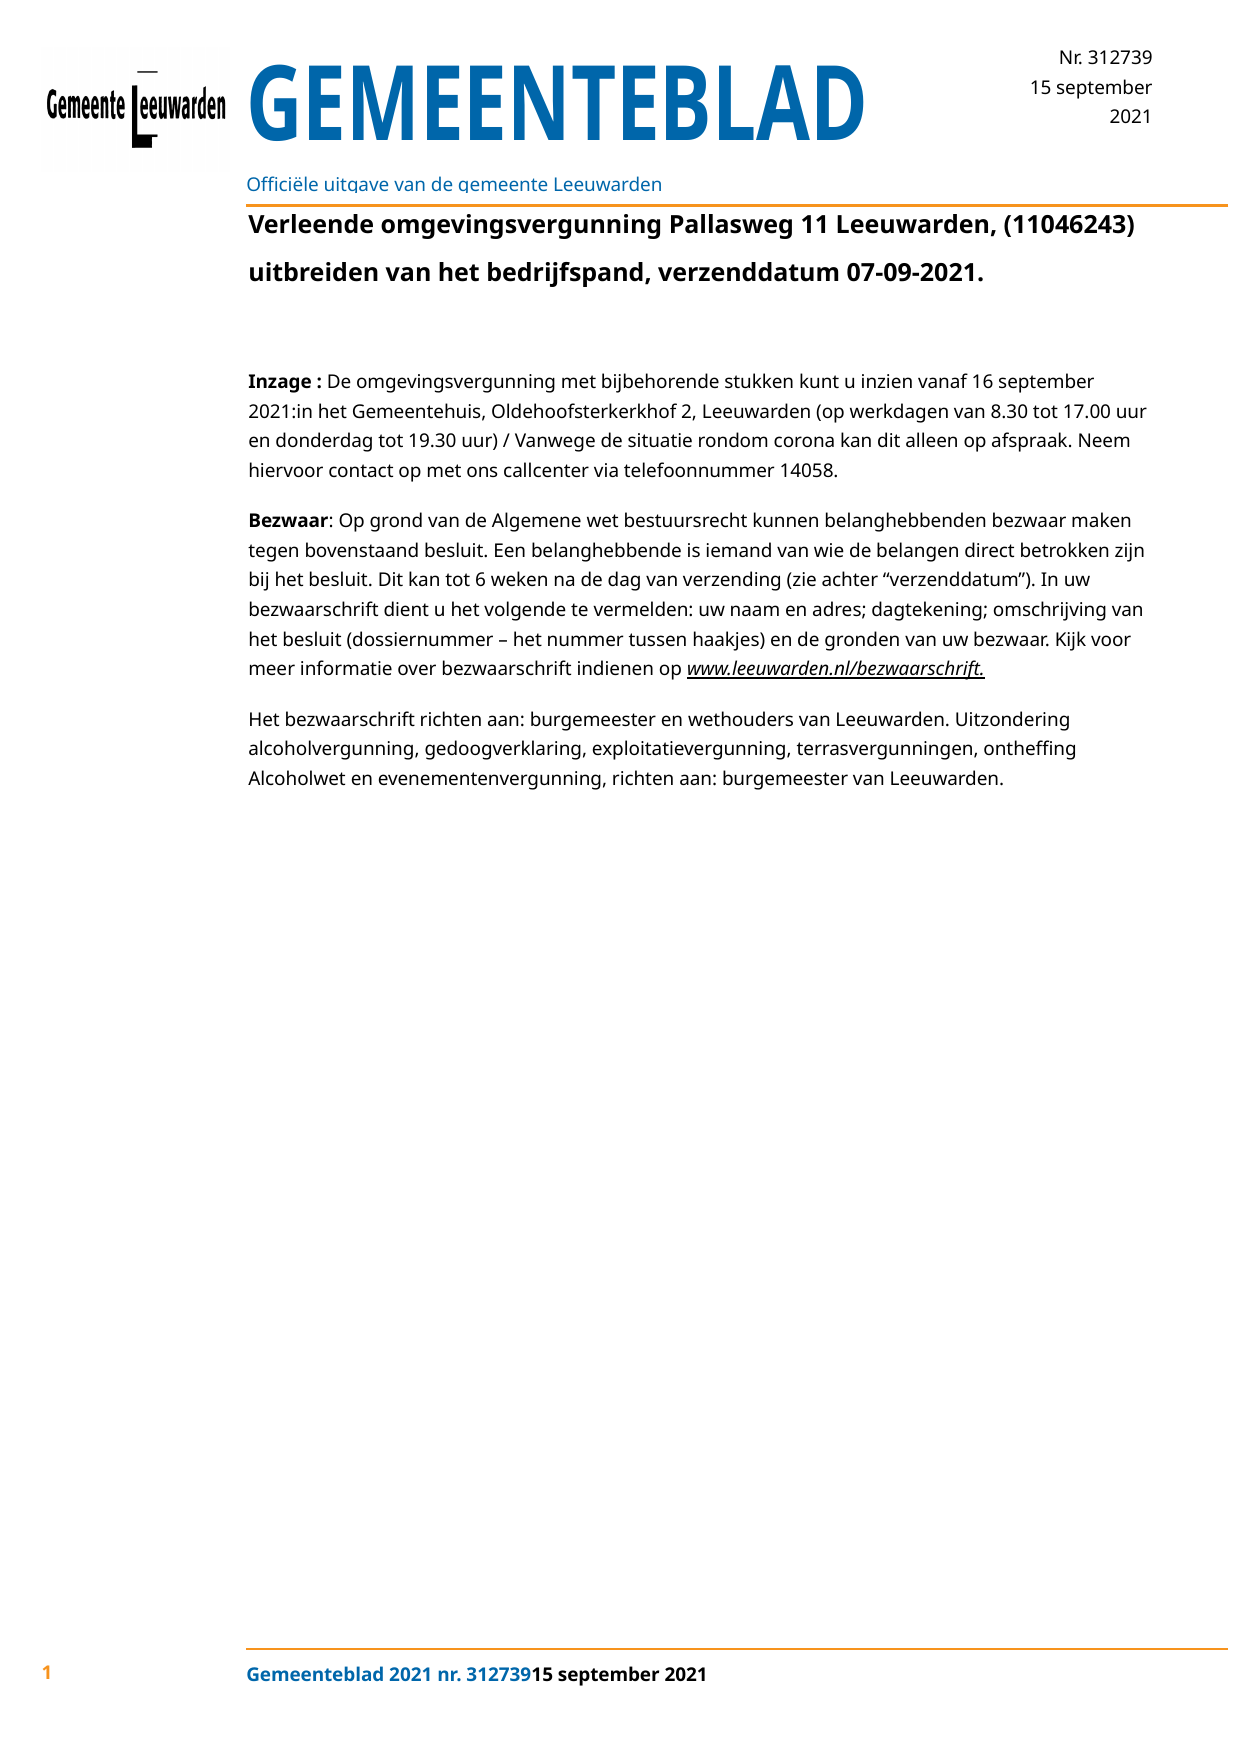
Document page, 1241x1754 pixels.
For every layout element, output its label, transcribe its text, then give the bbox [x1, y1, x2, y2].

picture [41, 47, 231, 172]
text Verleende omgevingsvergunning Pallasweg 11 Leeuwarden, (11046243) uitbreiden van het bedrijfspand, verzenddatum 07-09-2021. [248, 207, 1152, 288]
text Bezwaar: Op grond van de Algemene wet bestuursrecht kunnen belanghebbenden bezwaar maken tegen bovenstaand besluit. Een belanghebbende is iemand van wie de belangen direct betrokken zijn bij het besluit. Dit kan tot 6 weken na de dag van verzending (zie achter “verzenddatum”). In uw bezwaarschrift dient u het volgende te vermelden: uw naam en adres; dagtekening; omschrijving van het besluit (dossiernummer – het nummer tussen haakjes) en de gronden van uw bezwaar. Kijk voor meer informatie over bezwaarschrift indienen op www.leeuwarden.nl/bezwaarschrift. [248, 507, 1152, 681]
text Inzage : De omgevingsvergunning met bijbehorende stukken kunt u inzien vanaf 16 september 2021:in het Gemeentehuis, Oldehoofsterkerkhof 2, Leeuwarden (op werkdagen van 8.30 tot 17.00 uur en donderdag tot 19.30 uur) / Vanwege de situatie rondom corona kan dit alleen op afspraak. Neem hiervoor contact op met ons callcenter via telefoonnummer 14058. [248, 368, 1152, 483]
text Het bezwaarschrift richten aan: burgemeester en wethouders van Leeuwarden. Uitzondering alcoholvergunning, gedoogverklaring, exploitatievergunning, terrasvergunningen, ontheffing Alcoholwet en evenementenvergunning, richten aan: burgemeester van Leeuwarden. [248, 706, 1152, 791]
